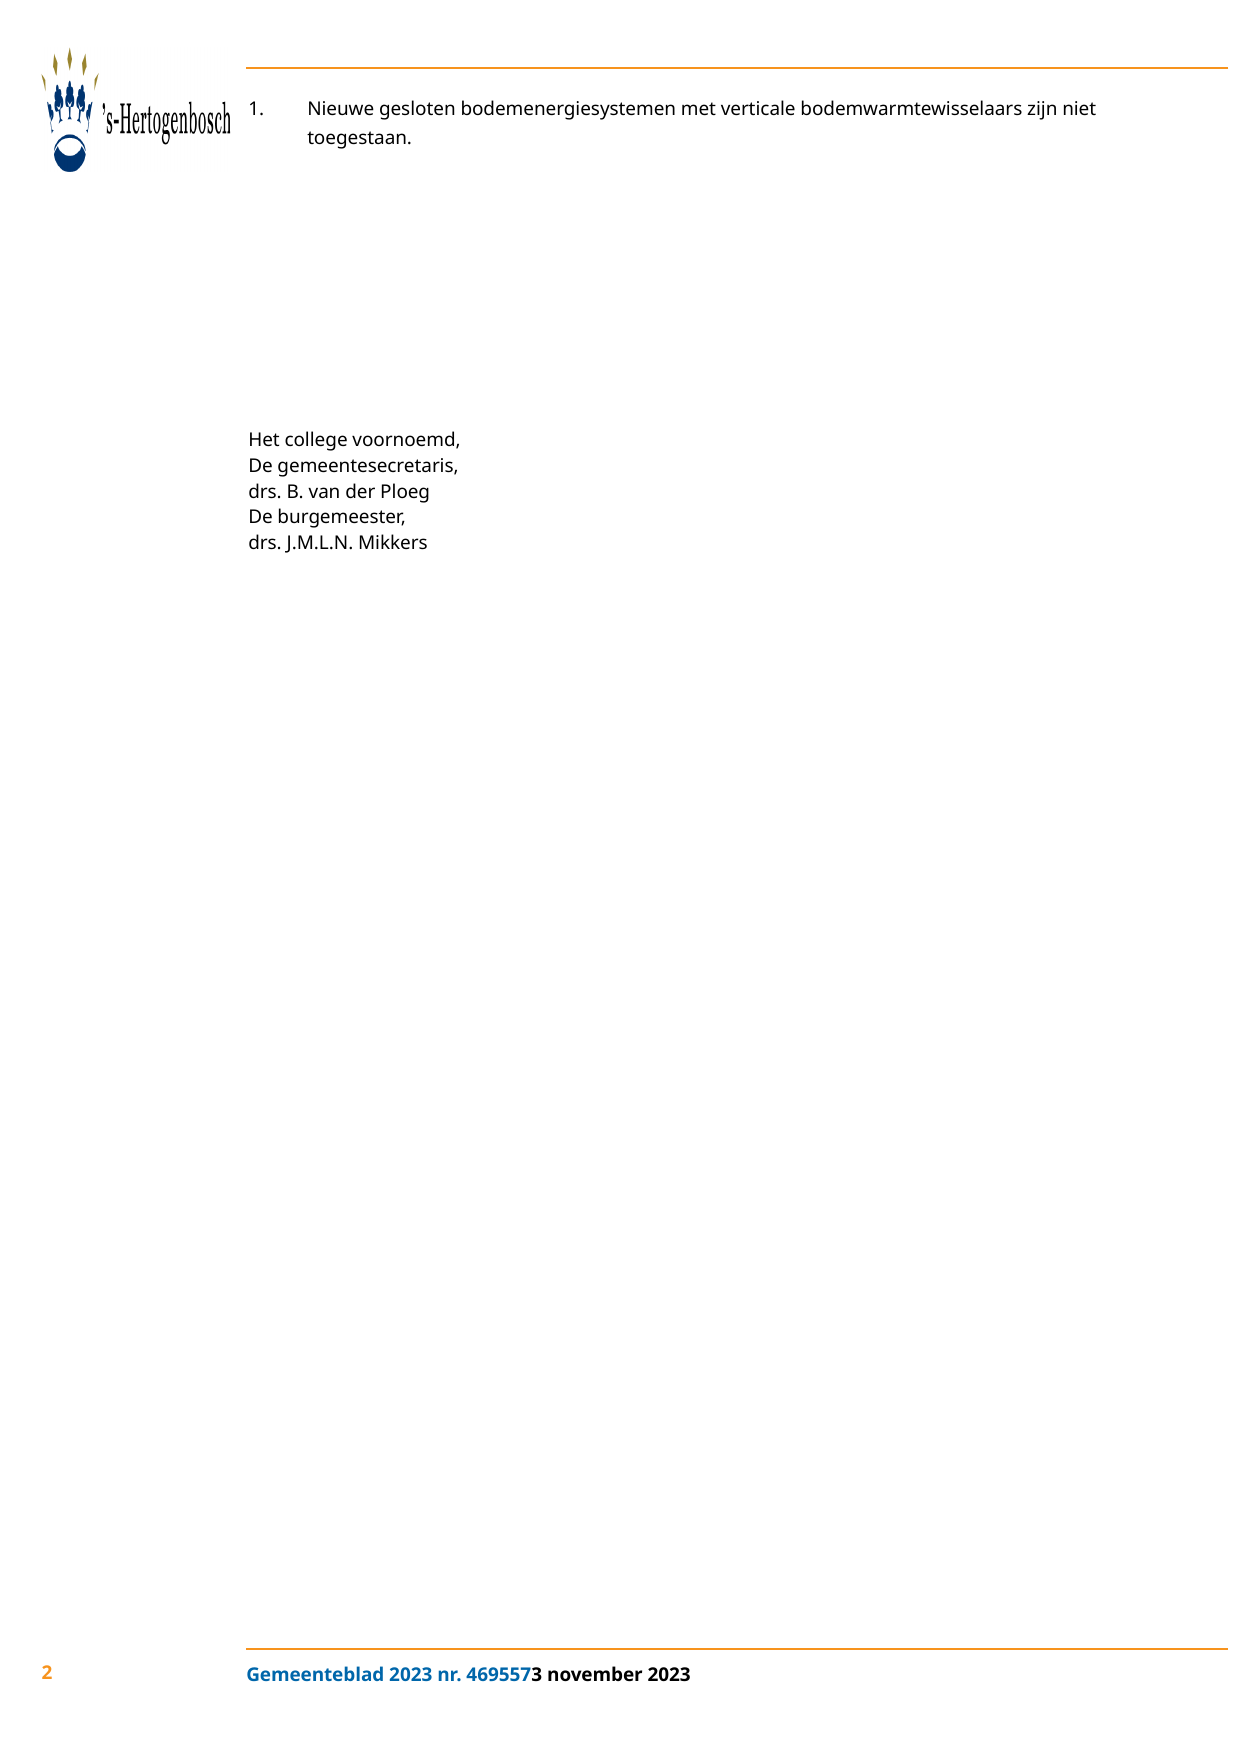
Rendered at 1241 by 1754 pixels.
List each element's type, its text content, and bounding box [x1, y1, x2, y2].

text De gemeentesecretaris, [248, 452, 1152, 478]
list Nieuwe gesloten bodemenergiesystemen met verticale bodemwarmtewisselaars zijn niet toegestaan. [248, 95, 1152, 150]
text drs. J.M.L.N. Mikkers [248, 529, 1152, 555]
picture [41, 47, 231, 172]
text drs. B. van der Ploeg [248, 478, 1152, 503]
text De burgemeester, [248, 503, 1152, 529]
text Het college voornoemd, [248, 426, 1152, 452]
